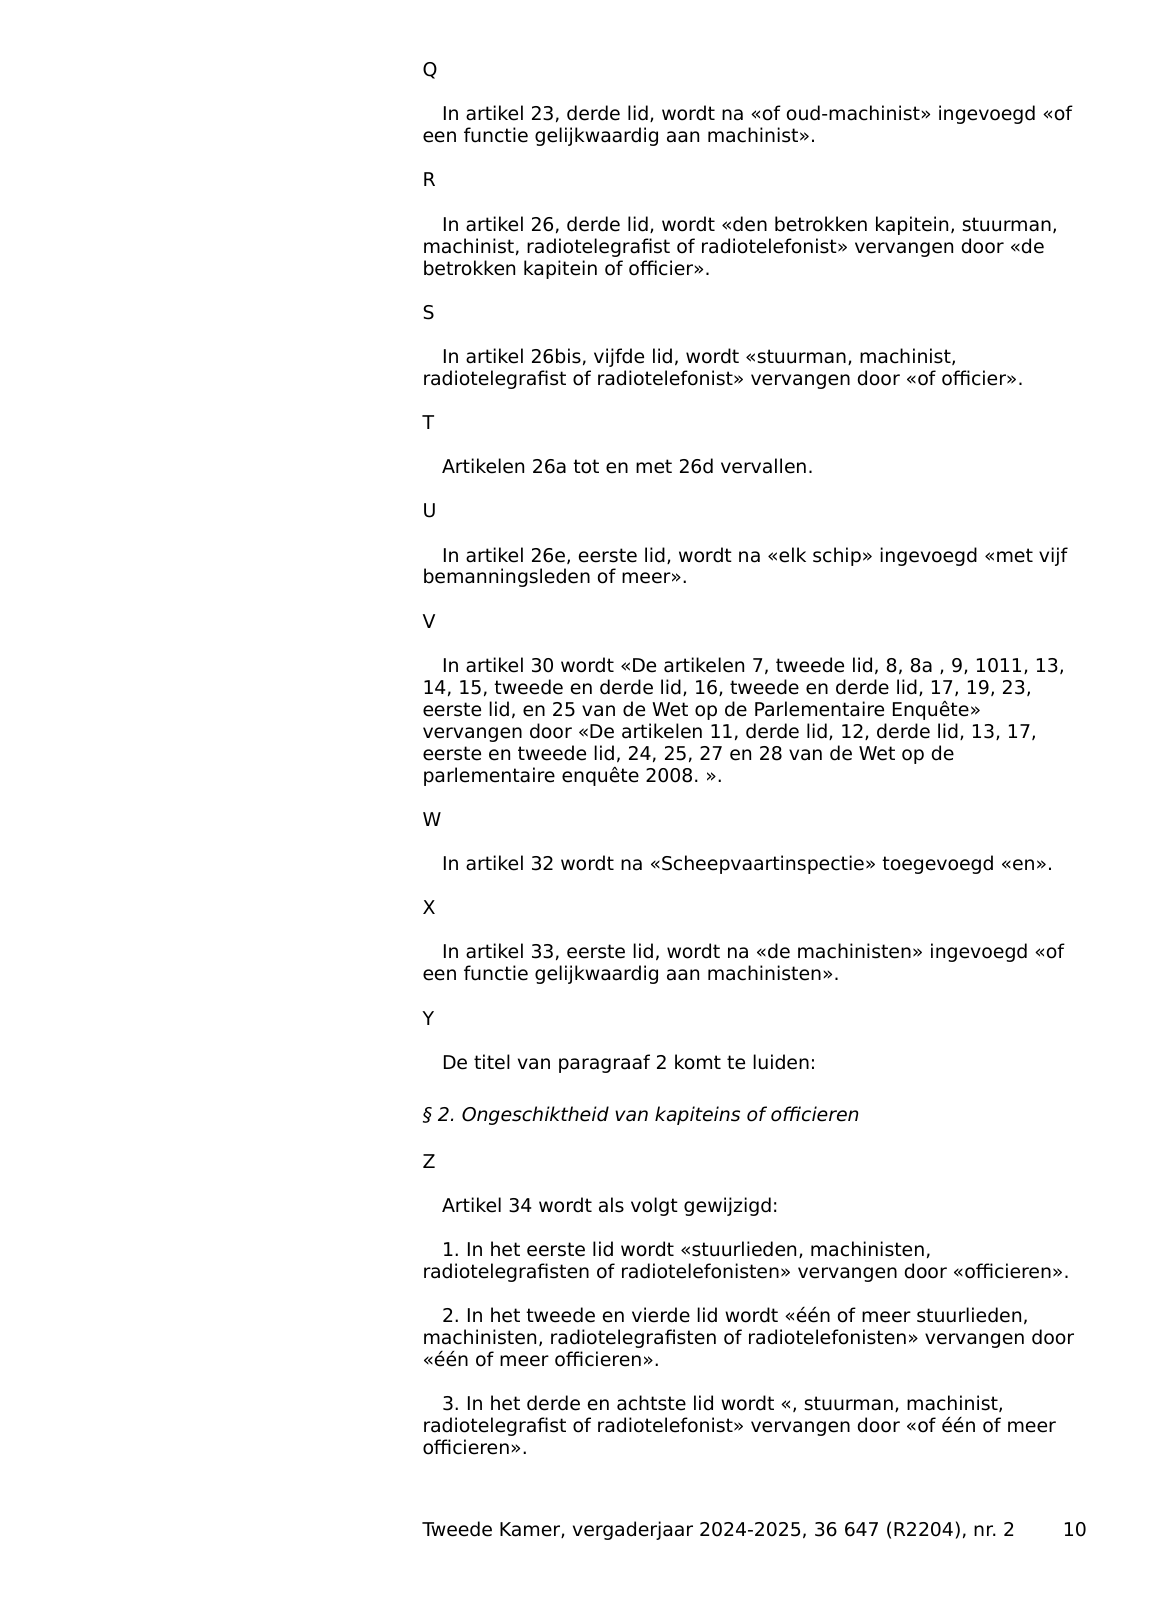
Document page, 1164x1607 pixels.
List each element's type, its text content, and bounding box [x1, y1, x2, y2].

text Q [422, 59, 1087, 81]
text R [422, 169, 1087, 191]
text Z [422, 1151, 1087, 1173]
text In artikel 33, eerste lid, wordt na «de machinisten» ingevoegd «of een functie gelijkwaardig aan machinisten». [422, 941, 1087, 985]
text In artikel 30 wordt «De artikelen 7, tweede lid, 8, 8a , 9, 1011, 13, 14, 15, tweede en derde lid, 16, tweede en derde lid, 17, 19, 23, eerste lid, en 25 van de Wet op de Parlementaire Enquête» vervangen door «De artikelen 11, derde lid, 12, derde lid, 13, 17, eerste en tweede lid, 24, 25, 27 en 28 van de Wet op de parlementaire enquête 2008. ». [422, 655, 1087, 787]
text T [422, 412, 1087, 434]
text Artikel 34 wordt als volgt gewijzigd: [422, 1195, 1087, 1217]
text In artikel 23, derde lid, wordt na «of oud-machinist» ingevoegd «of een functie gelijkwaardig aan machinist». [422, 103, 1087, 147]
text Y [422, 1007, 1087, 1029]
text W [422, 809, 1087, 831]
text In artikel 26bis, vijfde lid, wordt «stuurman, machinist, radiotelegrafist of radiotelefonist» vervangen door «of officier». [422, 346, 1087, 390]
text In artikel 26e, eerste lid, wordt na «elk schip» ingevoegd «met vijf bemanningsleden of meer». [422, 544, 1087, 588]
text Artikelen 26a tot en met 26d vervallen. [422, 456, 1087, 478]
subtitle § 2. Ongeschiktheid van kapiteins of officieren [422, 1104, 1087, 1126]
text X [422, 897, 1087, 919]
text De titel van paragraaf 2 komt te luiden: [422, 1052, 1087, 1074]
text In artikel 26, derde lid, wordt «den betrokken kapitein, stuurman, machinist, radiotelegrafist of radiotelefonist» vervangen door «de betrokken kapitein of officier». [422, 213, 1087, 279]
text 3. In het derde en achtste lid wordt «, stuurman, machinist, radiotelegrafist of radiotelefonist» vervangen door «of één of meer officieren». [422, 1393, 1087, 1459]
text V [422, 611, 1087, 633]
text U [422, 500, 1087, 522]
text 1. In het eerste lid wordt «stuurlieden, machinisten, radiotelegrafisten of radiotelefonisten» vervangen door «officieren». [422, 1239, 1087, 1283]
text S [422, 302, 1087, 324]
text 2. In het tweede en vierde lid wordt «één of meer stuurlieden, machinisten, radiotelegrafisten of radiotelefonisten» vervangen door «één of meer officieren». [422, 1305, 1087, 1371]
text In artikel 32 wordt na «Scheepvaartinspectie» toegevoegd «en». [422, 853, 1087, 875]
